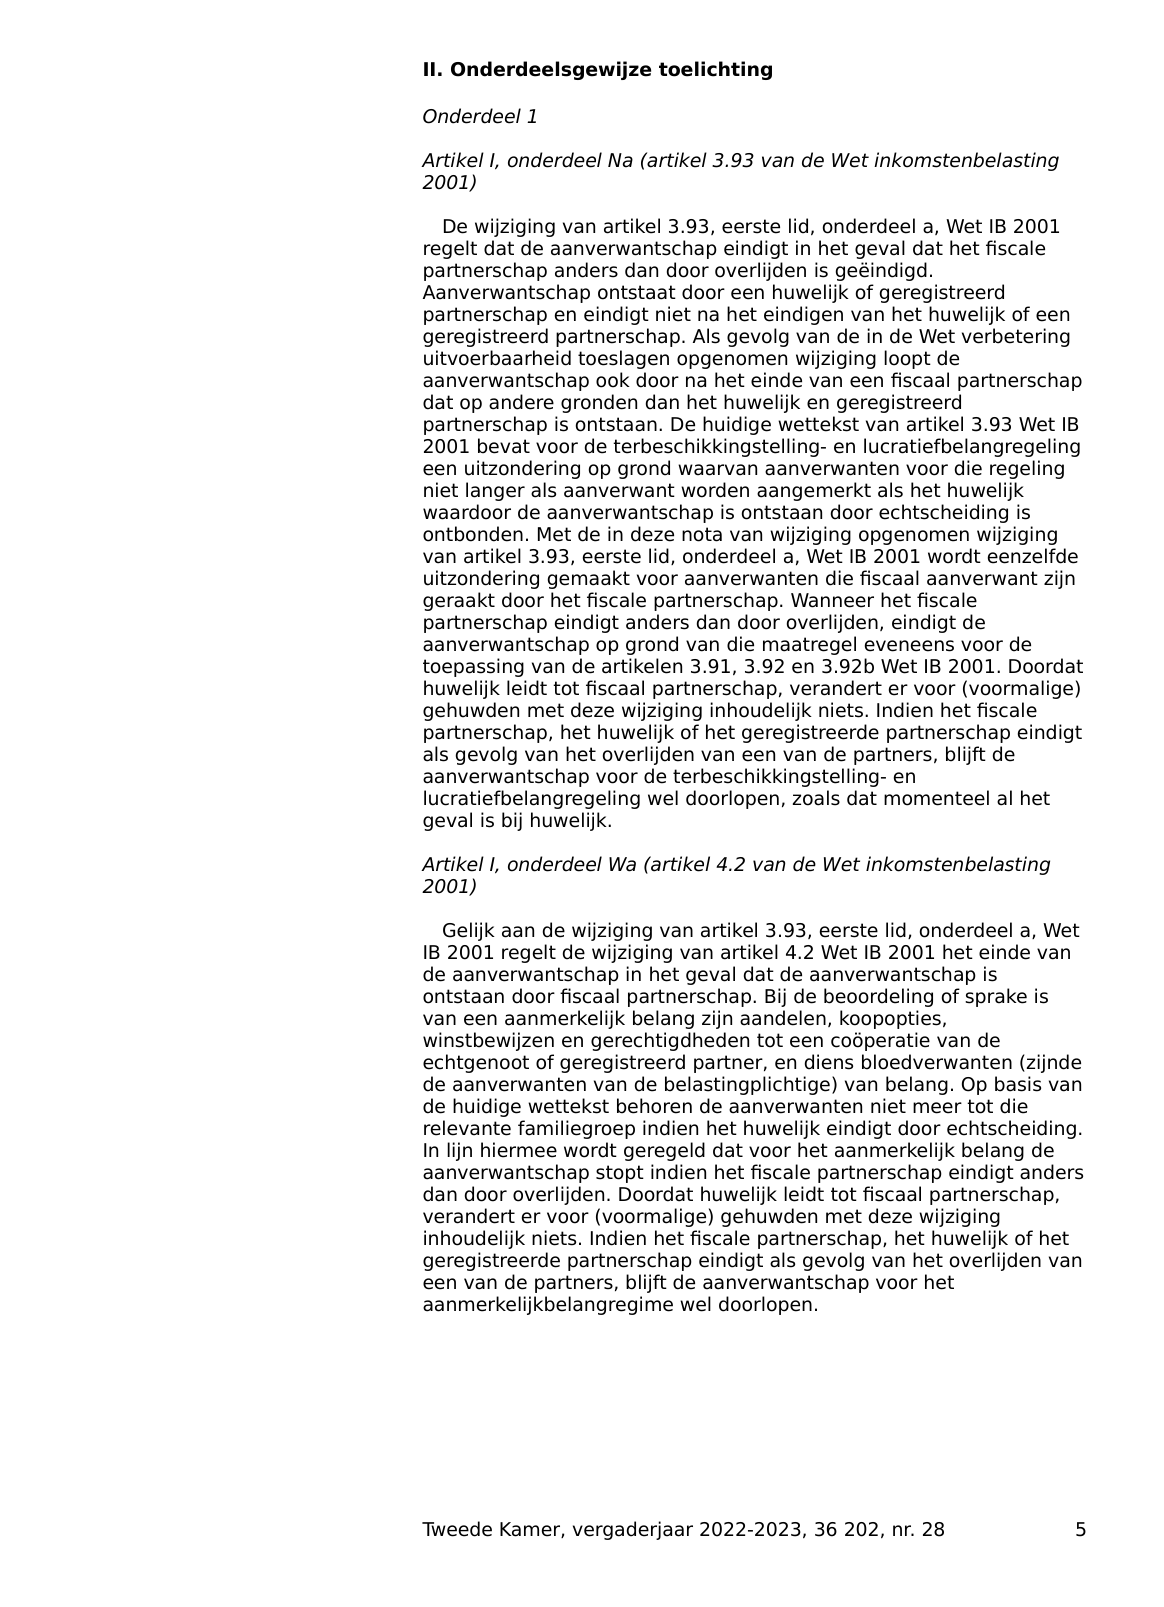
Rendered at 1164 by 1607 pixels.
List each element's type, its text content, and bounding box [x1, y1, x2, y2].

subtitle Artikel I, onderdeel Wa (artikel 4.2 van de Wet inkomstenbelasting 2001) [422, 854, 1087, 898]
subtitle II. Onderdeelsgewijze toelichting [422, 59, 1087, 81]
text De wijziging van artikel 3.93, eerste lid, onderdeel a, Wet IB 2001 regelt dat de aanverwantschap eindigt in het geval dat het fiscale partnerschap anders dan door overlijden is geëindigd. Aanverwantschap ontstaat door een huwelijk of geregistreerd partnerschap en eindigt niet na het eindigen van het huwelijk of een geregistreerd partnerschap. Als gevolg van de in de Wet verbetering uitvoerbaarheid toeslagen opgenomen wijziging loopt de aanverwantschap ook door na het einde van een fiscaal partnerschap dat op andere gronden dan het huwelijk en geregistreerd partnerschap is ontstaan. De huidige wettekst van artikel 3.93 Wet IB 2001 bevat voor de terbeschikkingstelling- en lucratiefbelangregeling een uitzondering op grond waarvan aanverwanten voor die regeling niet langer als aanverwant worden aangemerkt als het huwelijk waardoor de aanverwantschap is ontstaan door echtscheiding is ontbonden. Met de in deze nota van wijziging opgenomen wijziging van artikel 3.93, eerste lid, onderdeel a, Wet IB 2001 wordt eenzelfde uitzondering gemaakt voor aanverwanten die fiscaal aanverwant zijn geraakt door het fiscale partnerschap. Wanneer het fiscale partnerschap eindigt anders dan door overlijden, eindigt de aanverwantschap op grond van die maatregel eveneens voor de toepassing van de artikelen 3.91, 3.92 en 3.92b Wet IB 2001. Doordat huwelijk leidt tot fiscaal partnerschap, verandert er voor (voormalige) gehuwden met deze wijziging inhoudelijk niets. Indien het fiscale partnerschap, het huwelijk of het geregistreerde partnerschap eindigt als gevolg van het overlijden van een van de partners, blijft de aanverwantschap voor de terbeschikkingstelling- en lucratiefbelangregeling wel doorlopen, zoals dat momenteel al het geval is bij huwelijk. [422, 216, 1087, 832]
text Gelijk aan de wijziging van artikel 3.93, eerste lid, onderdeel a, Wet IB 2001 regelt de wijziging van artikel 4.2 Wet IB 2001 het einde van de aanverwantschap in het geval dat de aanverwantschap is ontstaan door fiscaal partnerschap. Bij de beoordeling of sprake is van een aanmerkelijk belang zijn aandelen, koopopties, winstbewijzen en gerechtigdheden tot een coöperatie van de echtgenoot of geregistreerd partner, en diens bloedverwanten (zijnde de aanverwanten van de belastingplichtige) van belang. Op basis van de huidige wettekst behoren de aanverwanten niet meer tot die relevante familiegroep indien het huwelijk eindigt door echtscheiding. In lijn hiermee wordt geregeld dat voor het aanmerkelijk belang de aanverwantschap stopt indien het fiscale partnerschap eindigt anders dan door overlijden. Doordat huwelijk leidt tot fiscaal partnerschap, verandert er voor (voormalige) gehuwden met deze wijziging inhoudelijk niets. Indien het fiscale partnerschap, het huwelijk of het geregistreerde partnerschap eindigt als gevolg van het overlijden van een van de partners, blijft de aanverwantschap voor het aanmerkelijkbelangregime wel doorlopen. [422, 920, 1087, 1316]
subtitle Onderdeel 1 [422, 106, 1087, 128]
subtitle Artikel I, onderdeel Na (artikel 3.93 van de Wet inkomstenbelasting 2001) [422, 150, 1087, 194]
